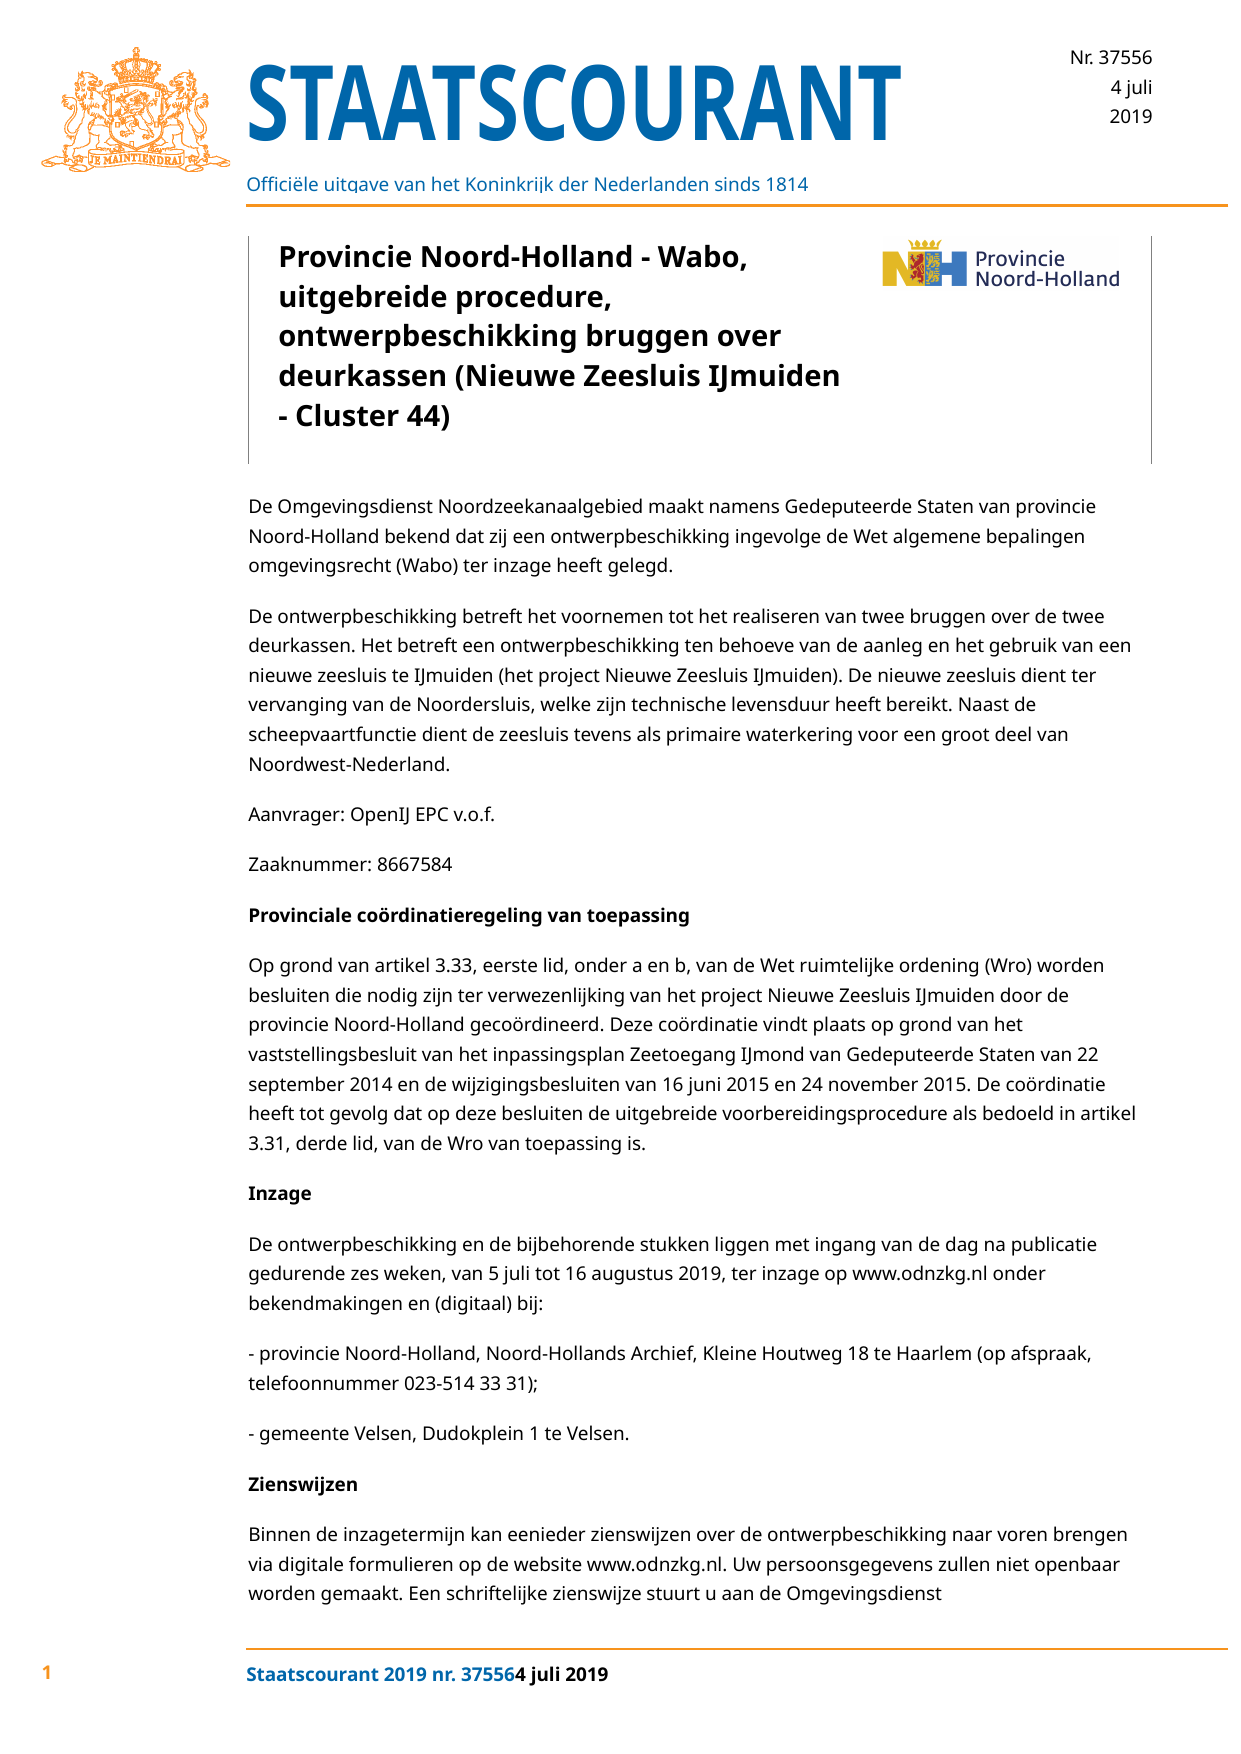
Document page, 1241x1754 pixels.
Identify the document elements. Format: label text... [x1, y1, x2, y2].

text - provincie Noord-Holland, Noord-Hollands Archief, Kleine Houtweg 18 te Haarlem (op afspraak, telefoonnummer 023-514 33 31); [248, 1340, 1152, 1396]
table_header [850, 236, 1151, 464]
text Op grond van artikel 3.33, eerste lid, onder a en b, van de Wet ruimtelijke ordening (Wro) worden besluiten die nodig zijn ter verwezenlijking van het project Nieuwe Zeesluis IJmuiden door de provincie Noord-Holland gecoördineerd. Deze coördinatie vindt plaats op grond van het vaststellingsbesluit van het inpassingsplan Zeetoegang IJmond van Gedeputeerde Staten van 22 september 2014 en de wijzigingsbesluiten van 16 juni 2015 en 24 november 2015. De coördinatie heeft tot gevolg dat op deze besluiten de uitgebreide voorbereidingsprocedure als bedoeld in artikel 3.31, derde lid, van de Wro van toepassing is. [248, 952, 1152, 1156]
text Aanvrager: OpenIJ EPC v.o.f. [248, 801, 1152, 827]
text - gemeente Velsen, Dudokplein 1 te Velsen. [248, 1420, 1152, 1446]
table_header Provincie Noord-Holland - Wabo, uitgebreide procedure, ontwerpbeschikking bruggen over deurkassen (Nieuwe Zeesluis IJmuiden - Cluster 44) [249, 236, 850, 464]
text De ontwerpbeschikking en de bijbehorende stukken liggen met ingang van de dag na publicatie gedurende zes weken, van 5 juli tot 16 augustus 2019, ter inzage op www.odnzkg.nl onder bekendmakingen en (digitaal) bij: [248, 1231, 1152, 1316]
text Provinciale coördinatieregeling van toepassing [248, 902, 1152, 928]
picture [882, 236, 1119, 291]
text Zaaknummer: 8667584 [248, 852, 1152, 877]
text Inzage [248, 1180, 1152, 1206]
picture [41, 47, 231, 172]
text Binnen de inzagetermijn kan eenieder zienswijzen over de ontwerpbeschikking naar voren brengen via digitale formulieren op de website www.odnzkg.nl. Uw persoonsgegevens zullen niet openbaar worden gemaakt. Een schriftelijke zienswijze stuurt u aan de Omgevingsdienst [248, 1521, 1152, 1606]
text Zienswijzen [248, 1471, 1152, 1497]
text De Omgevingsdienst Noordzeekanaalgebied maakt namens Gedeputeerde Staten van provincie Noord-Holland bekend dat zij een ontwerpbeschikking ingevolge de Wet algemene bepalingen omgevingsrecht (Wabo) ter inzage heeft gelegd. [248, 493, 1152, 578]
text De ontwerpbeschikking betreft het voornemen tot het realiseren van twee bruggen over de twee deurkassen. Het betreft een ontwerpbeschikking ten behoeve van de aanleg en het gebruik van een nieuwe zeesluis te IJmuiden (het project Nieuwe Zeesluis IJmuiden). De nieuwe zeesluis dient ter vervanging van de Noordersluis, welke zijn technische levensduur heeft bereikt. Naast de scheepvaartfunctie dient de zeesluis tevens als primaire waterkering voor een groot deel van Noordwest-Nederland. [248, 603, 1152, 777]
